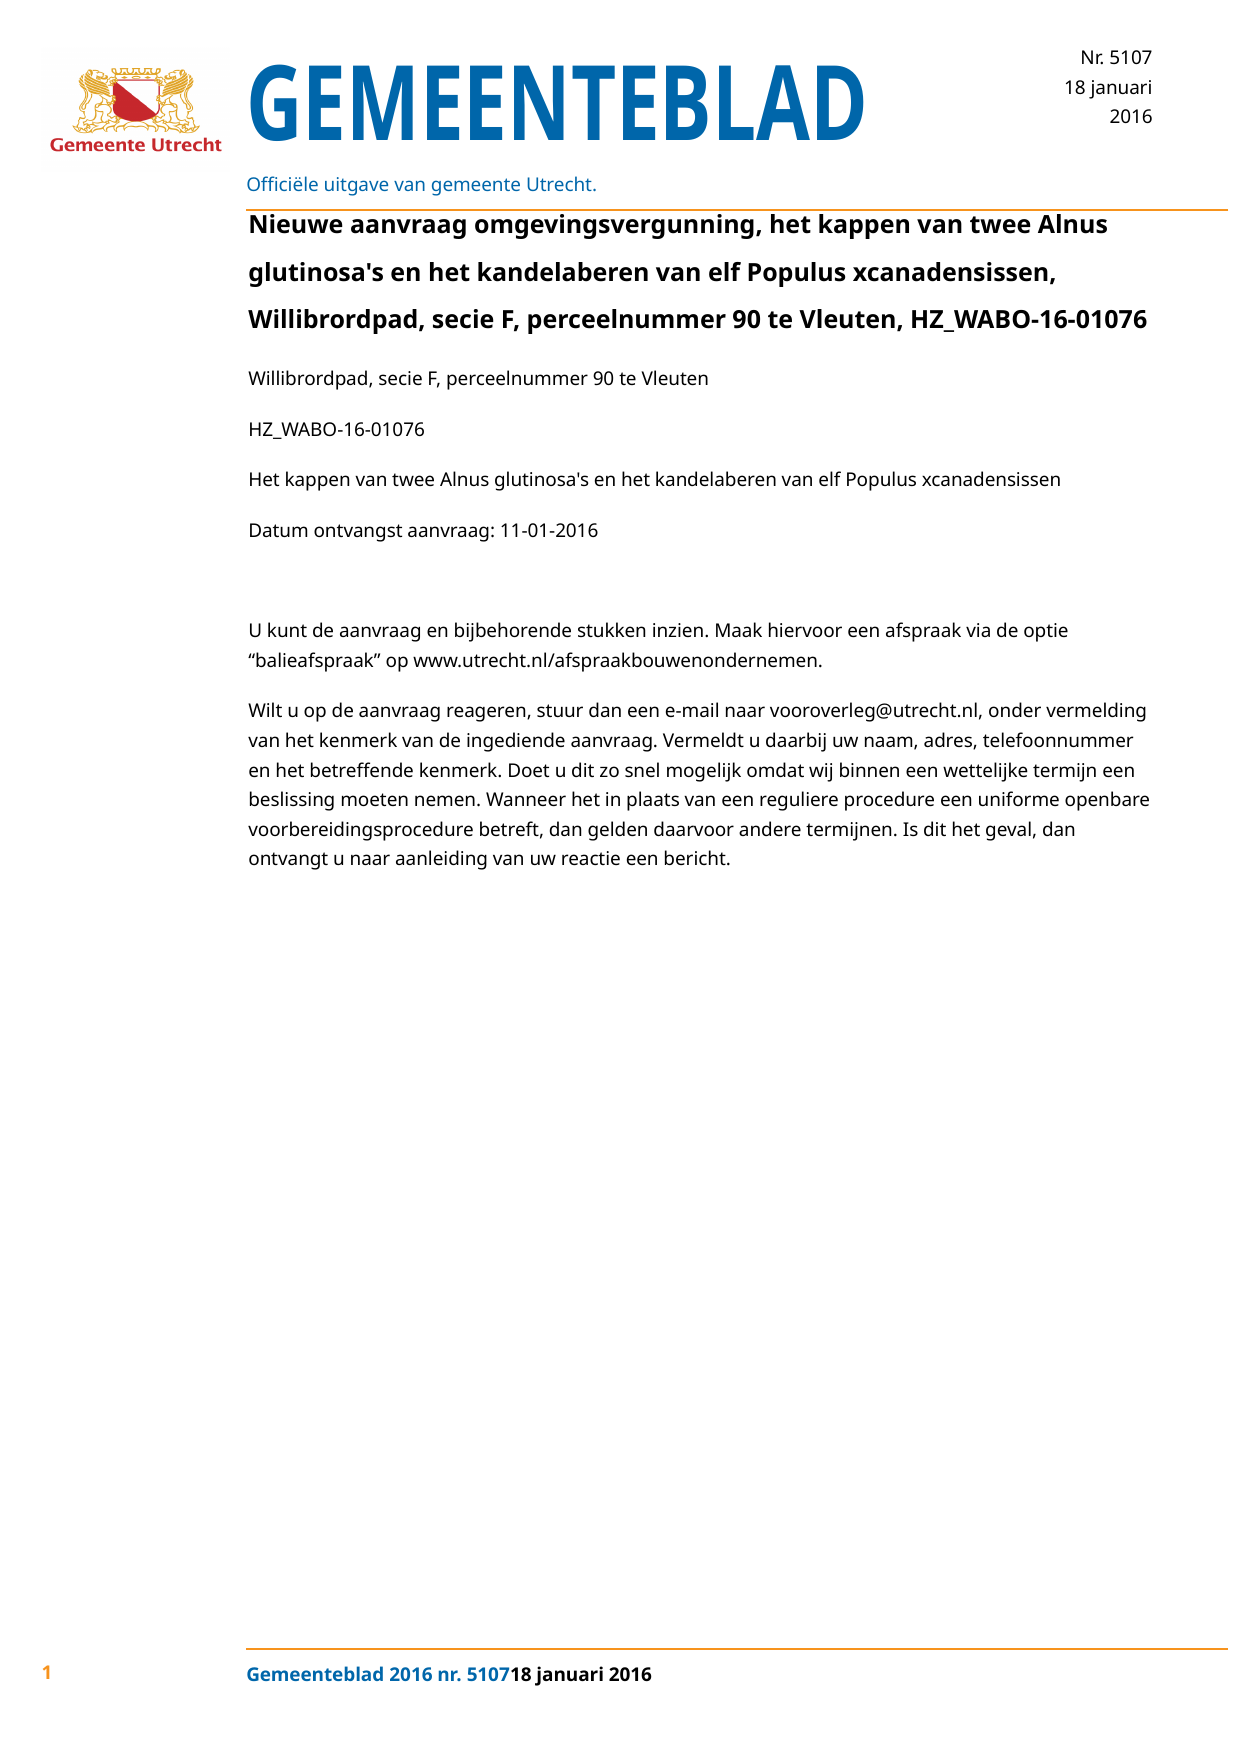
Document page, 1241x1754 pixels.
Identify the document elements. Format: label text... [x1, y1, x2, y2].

text Wilt u op de aanvraag reageren, stuur dan een e-mail naar vooroverleg@utrecht.nl, onder vermelding van het kenmerk van de ingediende aanvraag. Vermeldt u daarbij uw naam, adres, telefoonnummer en het betreffende kenmerk. Doet u dit zo snel mogelijk omdat wij binnen een wettelijke termijn een beslissing moeten nemen. Wanneer het in plaats van een reguliere procedure een uniforme openbare voorbereidingsprocedure betreft, dan gelden daarvoor andere termijnen. Is dit het geval, dan ontvangt u naar aanleiding van uw reactie een bericht. [248, 698, 1152, 871]
text Nieuwe aanvraag omgevingsvergunning, het kappen van twee Alnus glutinosa's en het kandelaberen van elf Populus xcanadensissen, Willibrordpad, secie F, perceelnummer 90 te Vleuten, HZ_WABO-16-01076 [248, 211, 1152, 336]
picture [41, 47, 231, 172]
text Datum ontvangst aanvraag: 11-01-2016 [248, 517, 1152, 542]
text U kunt de aanvraag en bijbehorende stukken inzien. Maak hiervoor een afspraak via de optie “balieafspraak” op www.utrecht.nl/afspraakbouwenondernemen. [248, 618, 1152, 673]
text HZ_WABO-16-01076 [248, 416, 1152, 442]
text Willibrordpad, secie F, perceelnummer 90 te Vleuten [248, 366, 1152, 391]
text Het kappen van twee Alnus glutinosa's en het kandelaberen van elf Populus xcanadensissen [248, 466, 1152, 492]
